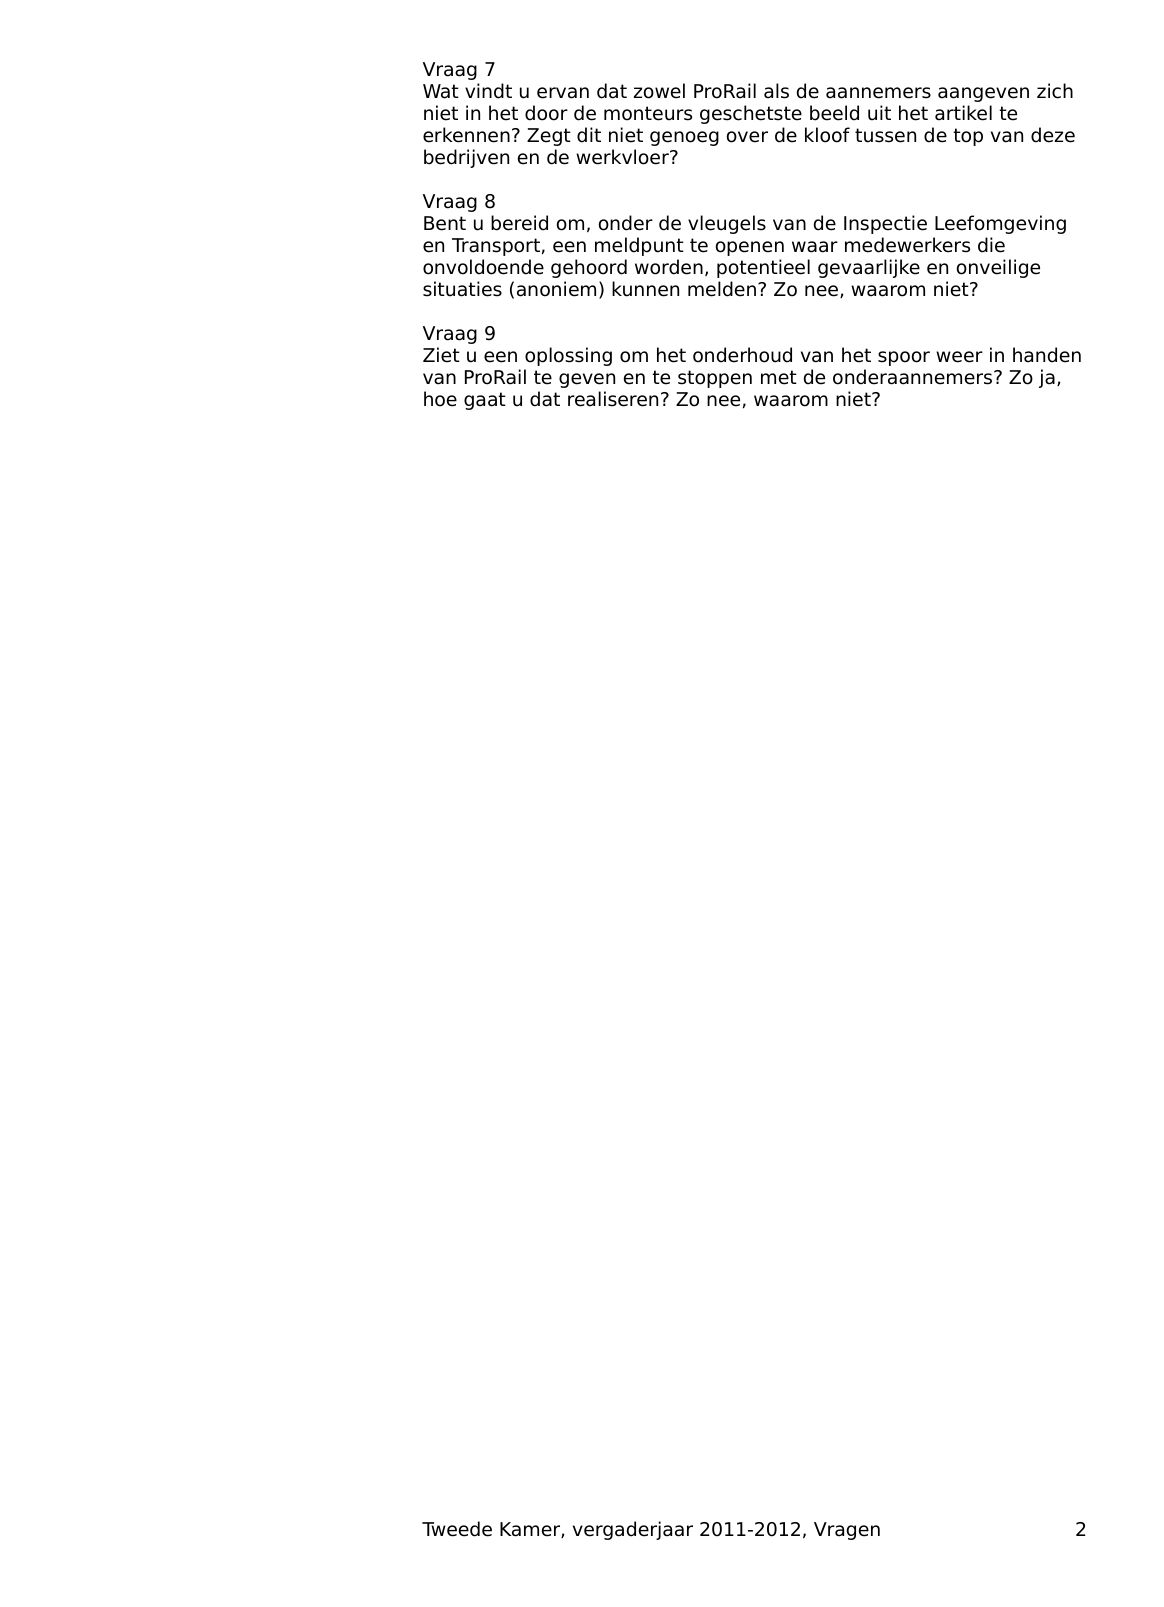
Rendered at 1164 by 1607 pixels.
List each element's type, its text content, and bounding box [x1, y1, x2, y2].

text Bent u bereid om, onder de vleugels van de Inspectie Leefomgeving en Transport, een meldpunt te openen waar medewerkers die onvoldoende gehoord worden, potentieel gevaarlijke en onveilige situaties (anoniem) kunnen melden? Zo nee, waarom niet? [422, 213, 1087, 301]
text Wat vindt u ervan dat zowel ProRail als de aannemers aangeven zich niet in het door de monteurs geschetste beeld uit het artikel te erkennen? Zegt dit niet genoeg over de kloof tussen de top van deze bedrijven en de werkvloer? [422, 81, 1087, 169]
text Vraag 9 [422, 323, 1087, 345]
text Ziet u een oplossing om het onderhoud van het spoor weer in handen van ProRail te geven en te stoppen met de onderaannemers? Zo ja, hoe gaat u dat realiseren? Zo nee, waarom niet? [422, 345, 1087, 411]
text Vraag 7 [422, 59, 1087, 81]
text Vraag 8 [422, 191, 1087, 213]
